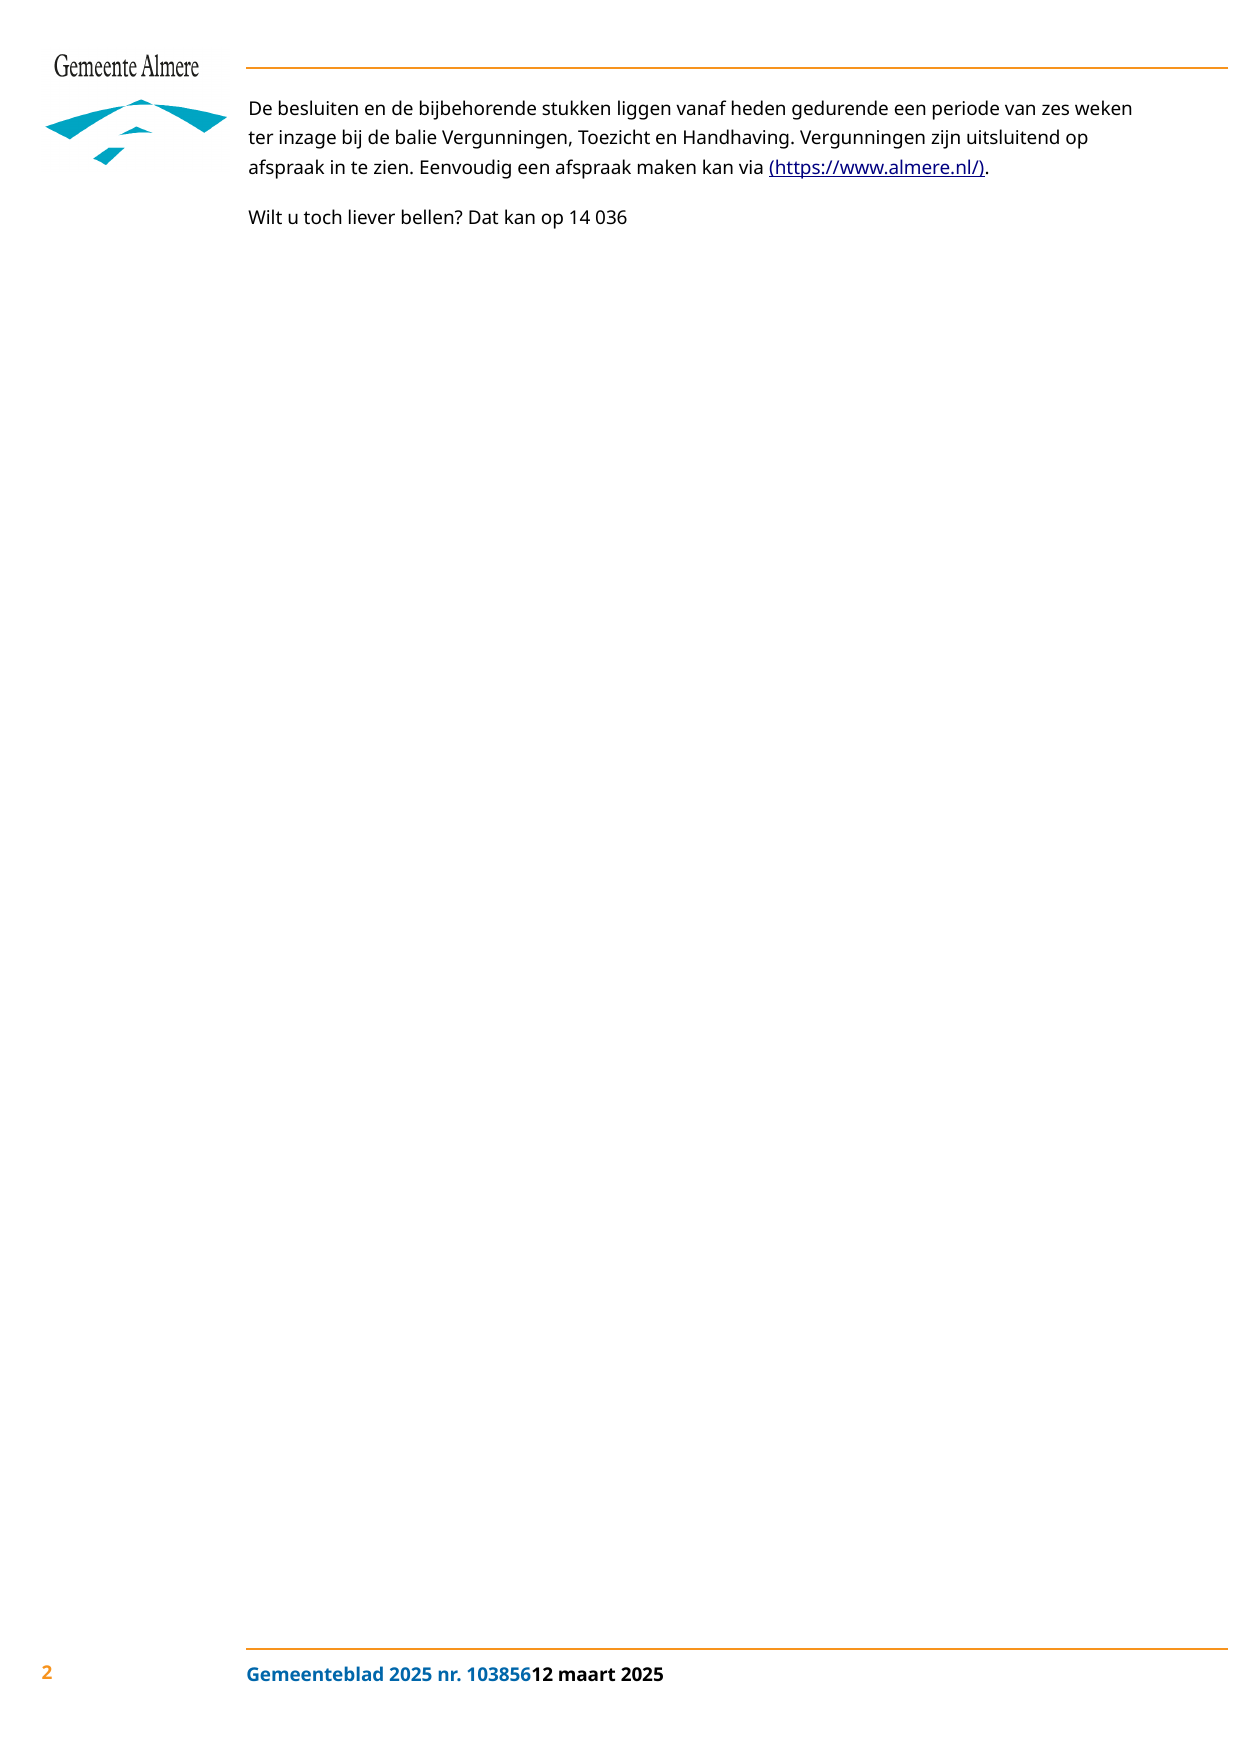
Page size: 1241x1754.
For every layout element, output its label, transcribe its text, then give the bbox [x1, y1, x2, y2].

text Wilt u toch liever bellen? Dat kan op 14 036 [248, 204, 1152, 230]
text De besluiten en de bijbehorende stukken liggen vanaf heden gedurende een periode van zes weken ter inzage bij de balie Vergunningen, Toezicht en Handhaving. Vergunningen zijn uitsluitend op afspraak in te zien. Eenvoudig een afspraak maken kan via (https://www.almere.nl/). [248, 95, 1152, 180]
picture [41, 47, 231, 172]
